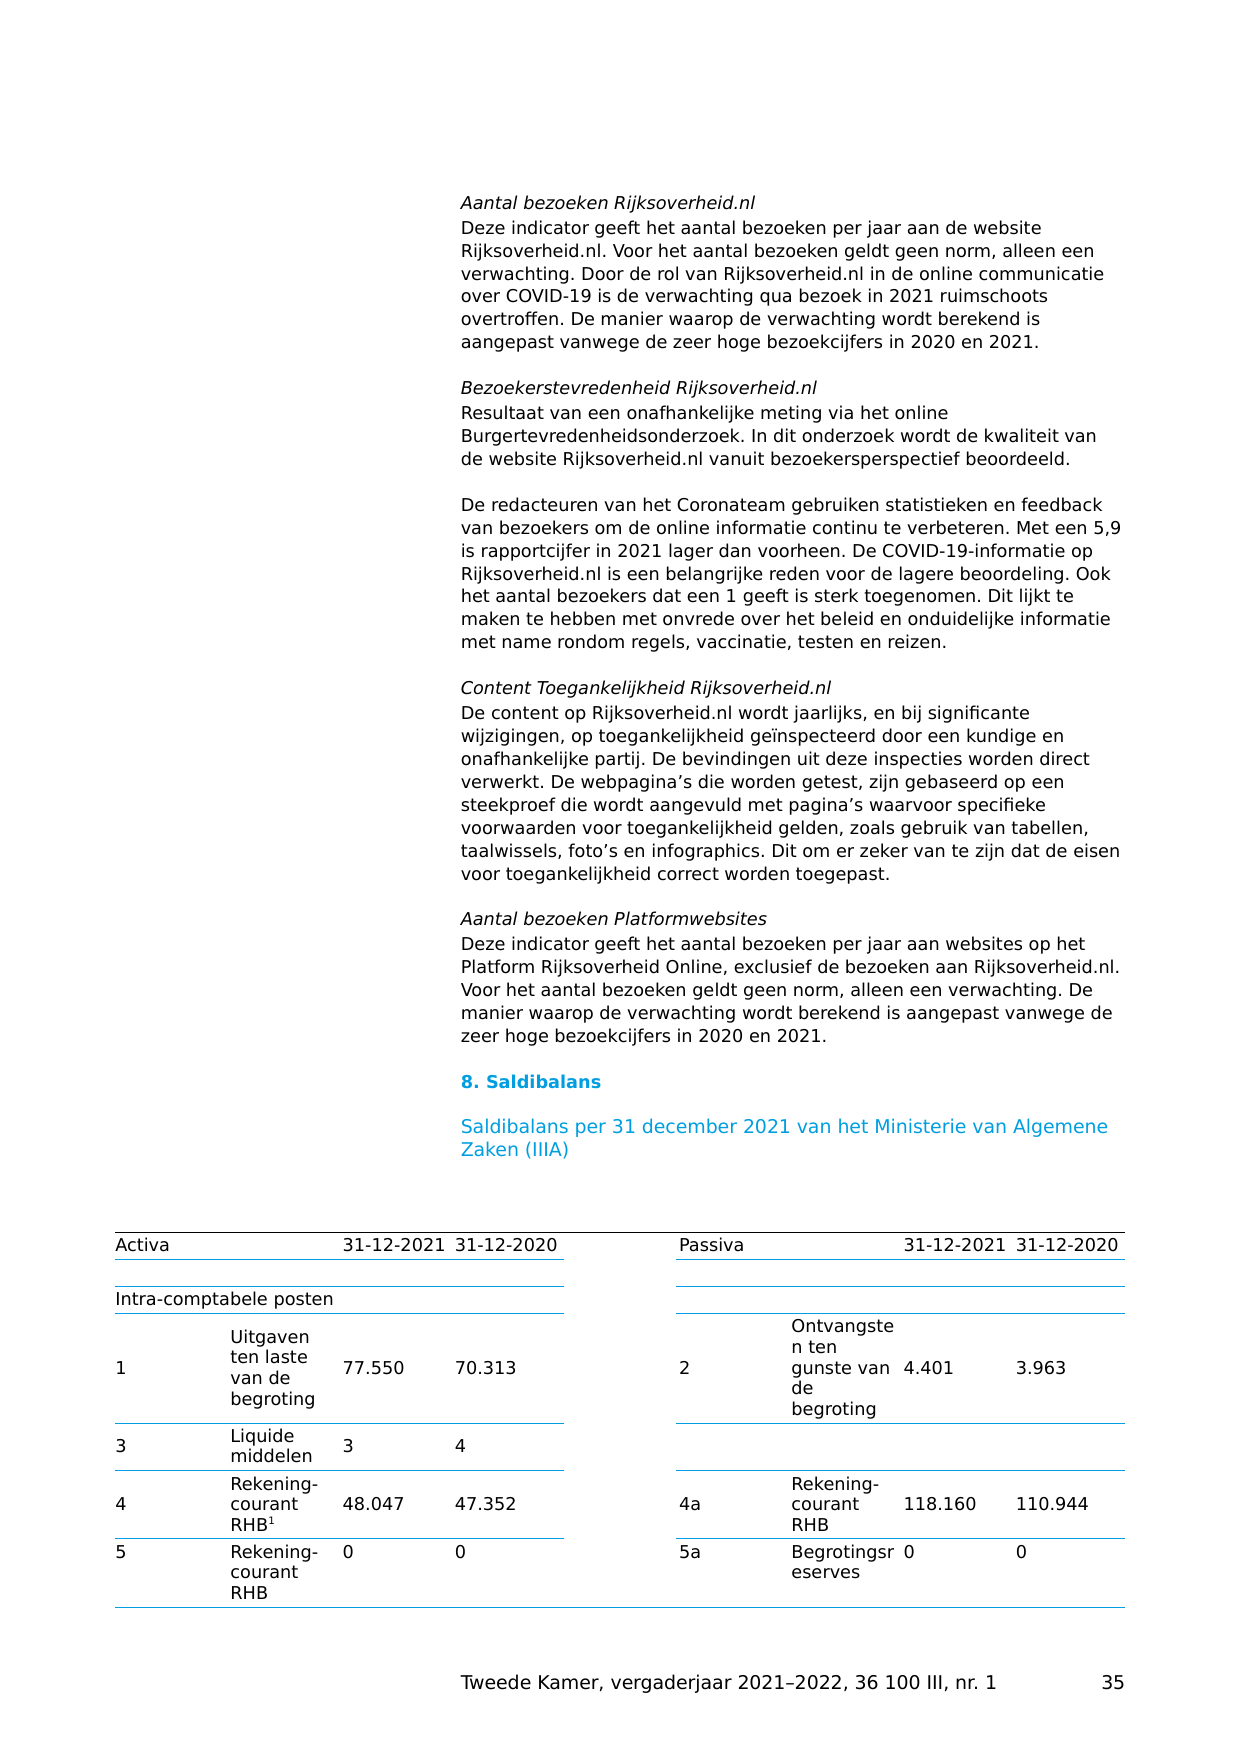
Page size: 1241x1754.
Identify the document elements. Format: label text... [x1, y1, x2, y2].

table_cell 3 [115, 1424, 227, 1470]
table_cell [340, 1260, 452, 1286]
table_cell 118.160 [900, 1471, 1013, 1538]
table_cell Passiva [676, 1233, 900, 1259]
table_cell 70.313 [452, 1314, 564, 1422]
table_cell [227, 1260, 339, 1286]
table_cell Ontvangsten ten gunste van de begroting [788, 1314, 900, 1422]
table_cell 4.401 [900, 1314, 1013, 1422]
table_cell [340, 1287, 452, 1313]
table_cell 4 [115, 1471, 227, 1538]
table_cell Rekening-courant RHB [788, 1471, 900, 1538]
table_cell 5 [115, 1539, 227, 1606]
table_cell Begrotingsreserves [788, 1539, 900, 1606]
text Aantal bezoeken Platformwebsites [461, 907, 1125, 930]
table_cell Liquide middelen [227, 1424, 339, 1470]
text Aantal bezoeken Rijksoverheid.nl [461, 191, 1125, 214]
title Saldibalans per 31 december 2021 van het Ministerie van Algemene Zaken (IIIA) [461, 1116, 1125, 1160]
table_cell 0 [900, 1539, 1013, 1606]
table_cell 0 [1013, 1539, 1125, 1606]
table_cell [452, 1260, 564, 1286]
table_cell 4a [676, 1471, 788, 1538]
table_cell 4 [452, 1424, 564, 1470]
text Bezoekerstevredenheid Rijksoverheid.nl [461, 376, 1125, 399]
table_cell [564, 1233, 676, 1606]
table_cell 5a [676, 1539, 788, 1606]
text Deze indicator geeft het aantal bezoeken per jaar aan de website Rijksoverheid.nl. Voor het aantal bezoeken geldt geen norm, alleen een verwachting. Door de rol van Rijksoverheid.nl in de online communicatie over COVID-19 is de verwachting qua bezoek in 2021 ruimschoots overtroffen. De manier waarop de verwachting wordt berekend is aangepast vanwege de zeer hoge bezoekcijfers in 2020 en 2021. [461, 216, 1125, 353]
table_cell 1 [115, 1314, 227, 1422]
table_cell 3.963 [1013, 1314, 1125, 1422]
table_cell [1013, 1424, 1125, 1470]
table_cell [900, 1260, 1013, 1286]
table_cell Intra-comptabele posten [115, 1287, 339, 1313]
table_cell 3 [340, 1424, 452, 1470]
table_cell [452, 1287, 564, 1313]
table_cell 47.352 [452, 1471, 564, 1538]
table_cell [900, 1424, 1013, 1470]
table_cell 31-12-2020 [1013, 1233, 1125, 1259]
table_cell 31-12-2021 [340, 1233, 452, 1259]
text De redacteuren van het Coronateam gebruiken statistieken en feedback van bezoekers om de online informatie continu te verbeteren. Met een 5,9 is rapportcijfer in 2021 lager dan voorheen. De COVID-19-informatie op Rijksoverheid.nl is een belangrijke reden voor de lagere beoordeling. Ook het aantal bezoekers dat een 1 geeft is sterk toegenomen. Dit lijkt te maken te hebben met onvrede over het beleid en onduidelijke informatie met name rondom regels, vaccinatie, testen en reizen. [461, 493, 1125, 653]
table_cell 110.944 [1013, 1471, 1125, 1538]
table_cell [788, 1260, 900, 1286]
table_cell 31-12-2020 [452, 1233, 564, 1259]
table_cell [1013, 1260, 1125, 1286]
table_cell Uitgaven ten laste van de begroting [227, 1314, 339, 1422]
table_cell 2 [676, 1314, 788, 1422]
table_cell 31-12-2021 [900, 1233, 1013, 1259]
table_cell 48.047 [340, 1471, 452, 1538]
table_cell Rekening-courant RHB [227, 1539, 339, 1606]
table_cell [676, 1260, 788, 1286]
table_cell [1013, 1287, 1125, 1313]
table_cell [676, 1424, 788, 1470]
table_cell 0 [452, 1539, 564, 1606]
text Resultaat van een onafhankelijke meting via het online Burgertevredenheidsonderzoek. In dit onderzoek wordt de kwaliteit van de website Rijksoverheid.nl vanuit bezoekersperspectief beoordeeld. [461, 401, 1125, 470]
text Content Toegankelijkheid Rijksoverheid.nl [461, 676, 1125, 699]
table_cell Rekening-courant RHB1 [227, 1471, 339, 1538]
text Deze indicator geeft het aantal bezoeken per jaar aan websites op het Platform Rijksoverheid Online, exclusief de bezoeken aan Rijksoverheid.nl. Voor het aantal bezoeken geldt geen norm, alleen een verwachting. De manier waarop de verwachting wordt berekend is aangepast vanwege de zeer hoge bezoekcijfers in 2020 en 2021. [461, 932, 1125, 1047]
text De content op Rijksoverheid.nl wordt jaarlijks, en bij significante wijzigingen, op toegankelijkheid geïnspecteerd door een kundige en onafhankelijke partij. De bevindingen uit deze inspecties worden direct verwerkt. De webpagina’s die worden getest, zijn gebaseerd op een steekproef die wordt aangevuld met pagina’s waarvoor specifieke voorwaarden voor toegankelijkheid gelden, zoals gebruik van tabellen, taalwissels, foto’s en infographics. Dit om er zeker van te zijn dat de eisen voor toegankelijkheid correct worden toegepast. [461, 701, 1125, 884]
table_cell [115, 1260, 227, 1286]
table_cell [788, 1424, 900, 1470]
table_cell [676, 1287, 900, 1313]
title 8. Saldibalans [461, 1070, 1125, 1093]
table_cell 77.550 [340, 1314, 452, 1422]
table_header Tabel 18 Saldibalans per 31 december 2021 van het Ministerie van Algemene Zaken (IIIA) (bedragen x € 1.000) [115, 1184, 1125, 1232]
table_cell Activa [115, 1233, 339, 1259]
table_cell [900, 1287, 1013, 1313]
table_cell 0 [340, 1539, 452, 1606]
